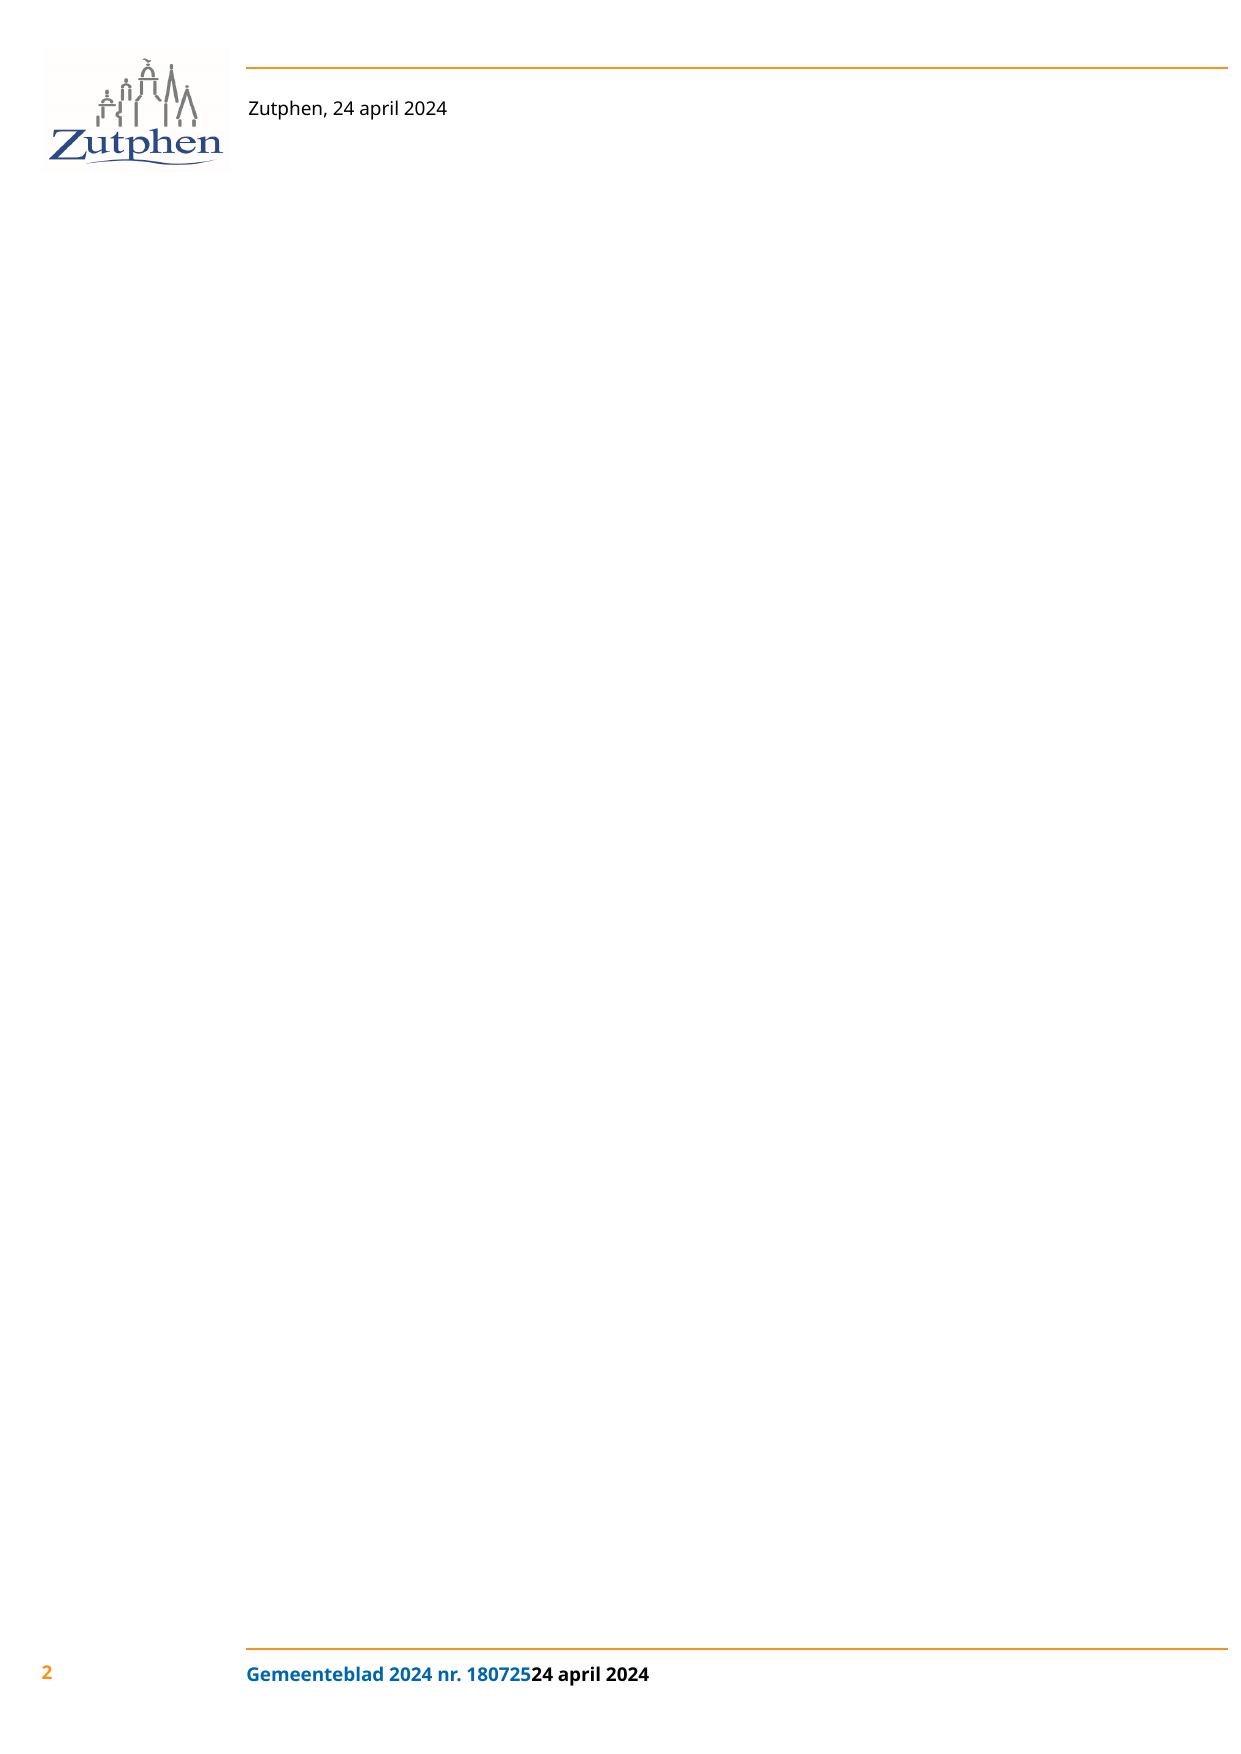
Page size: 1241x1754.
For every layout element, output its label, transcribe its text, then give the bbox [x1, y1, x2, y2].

picture [41, 47, 231, 172]
text Zutphen, 24 april 2024 [248, 95, 1152, 121]
